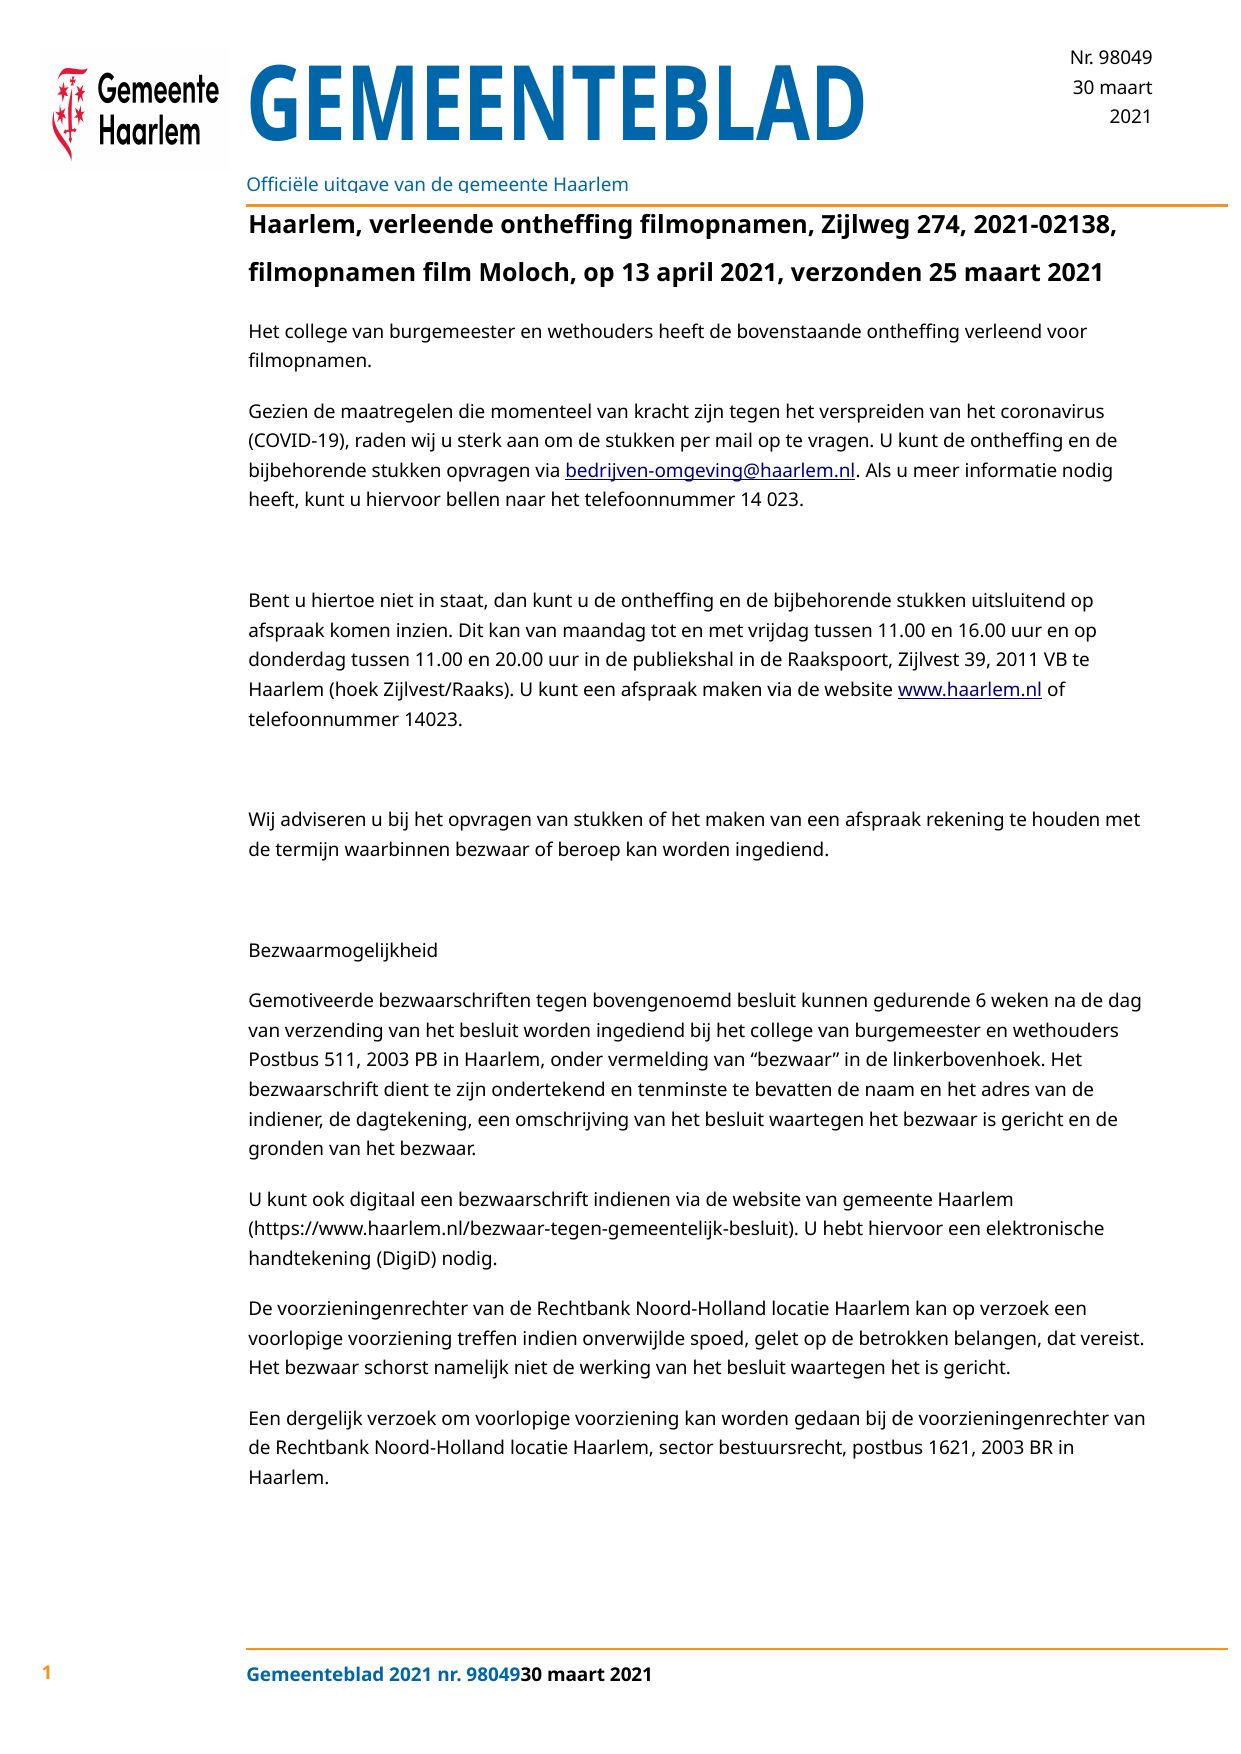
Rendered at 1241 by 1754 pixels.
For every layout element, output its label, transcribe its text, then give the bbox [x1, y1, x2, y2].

text Bezwaarmogelijkheid [248, 937, 1152, 963]
text De voorzieningenrechter van de Rechtbank Noord-Holland locatie Haarlem kan op verzoek een voorlopige voorziening treffen indien onverwijlde spoed, gelet op de betrokken belangen, dat vereist. Het bezwaar schorst namelijk niet de werking van het besluit waartegen het is gericht. [248, 1295, 1152, 1380]
text Gemotiveerde bezwaarschriften tegen bovengenoemd besluit kunnen gedurende 6 weken na de dag van verzending van het besluit worden ingediend bij het college van burgemeester en wethouders Postbus 511, 2003 PB in Haarlem, onder vermelding van “bezwaar” in de linkerbovenhoek. Het bezwaarschrift dient te zijn ondertekend en tenminste te bevatten de naam en het adres van de indiener, de dagtekening, een omschrijving van het besluit waartegen het bezwaar is gericht en de gronden van het bezwaar. [248, 987, 1152, 1161]
picture [41, 47, 231, 172]
text Gezien de maatregelen die momenteel van kracht zijn tegen het verspreiden van het coronavirus (COVID-19), raden wij u sterk aan om de stukken per mail op te vragen. U kunt de ontheffing en de bijbehorende stukken opvragen via bedrijven-omgeving@haarlem.nl. Als u meer informatie nodig heeft, kunt u hiervoor bellen naar het telefoonnummer 14 023. [248, 398, 1152, 512]
text Haarlem, verleende ontheffing filmopnamen, Zijlweg 274, 2021-02138, filmopnamen film Moloch, op 13 april 2021, verzonden 25 maart 2021 [248, 207, 1152, 288]
text Een dergelijk verzoek om voorlopige voorziening kan worden gedaan bij de voorzieningenrechter van de Rechtbank Noord-Holland locatie Haarlem, sector bestuursrecht, postbus 1621, 2003 BR in Haarlem. [248, 1405, 1152, 1490]
text Het college van burgemeester en wethouders heeft de bovenstaande ontheffing verleend voor filmopnamen. [248, 318, 1152, 373]
text Bent u hiertoe niet in staat, dan kunt u de ontheffing en de bijbehorende stukken uitsluitend op afspraak komen inzien. Dit kan van maandag tot en met vrijdag tussen 11.00 en 16.00 uur en op donderdag tussen 11.00 en 20.00 uur in de publiekshal in de Raakspoort, Zijlvest 39, 2011 VB te Haarlem (hoek Zijlvest/Raaks). U kunt een afspraak maken via de website www.haarlem.nl of telefoonnummer 14023. [248, 587, 1152, 732]
text Wij adviseren u bij het opvragen van stukken of het maken van een afspraak rekening te houden met de termijn waarbinnen bezwaar of beroep kan worden ingediend. [248, 807, 1152, 862]
text U kunt ook digitaal een bezwaarschrift indienen via de website van gemeente Haarlem (https://www.haarlem.nl/bezwaar-tegen-gemeentelijk-besluit). U hebt hiervoor een elektronische handtekening (DigiD) nodig. [248, 1186, 1152, 1271]
